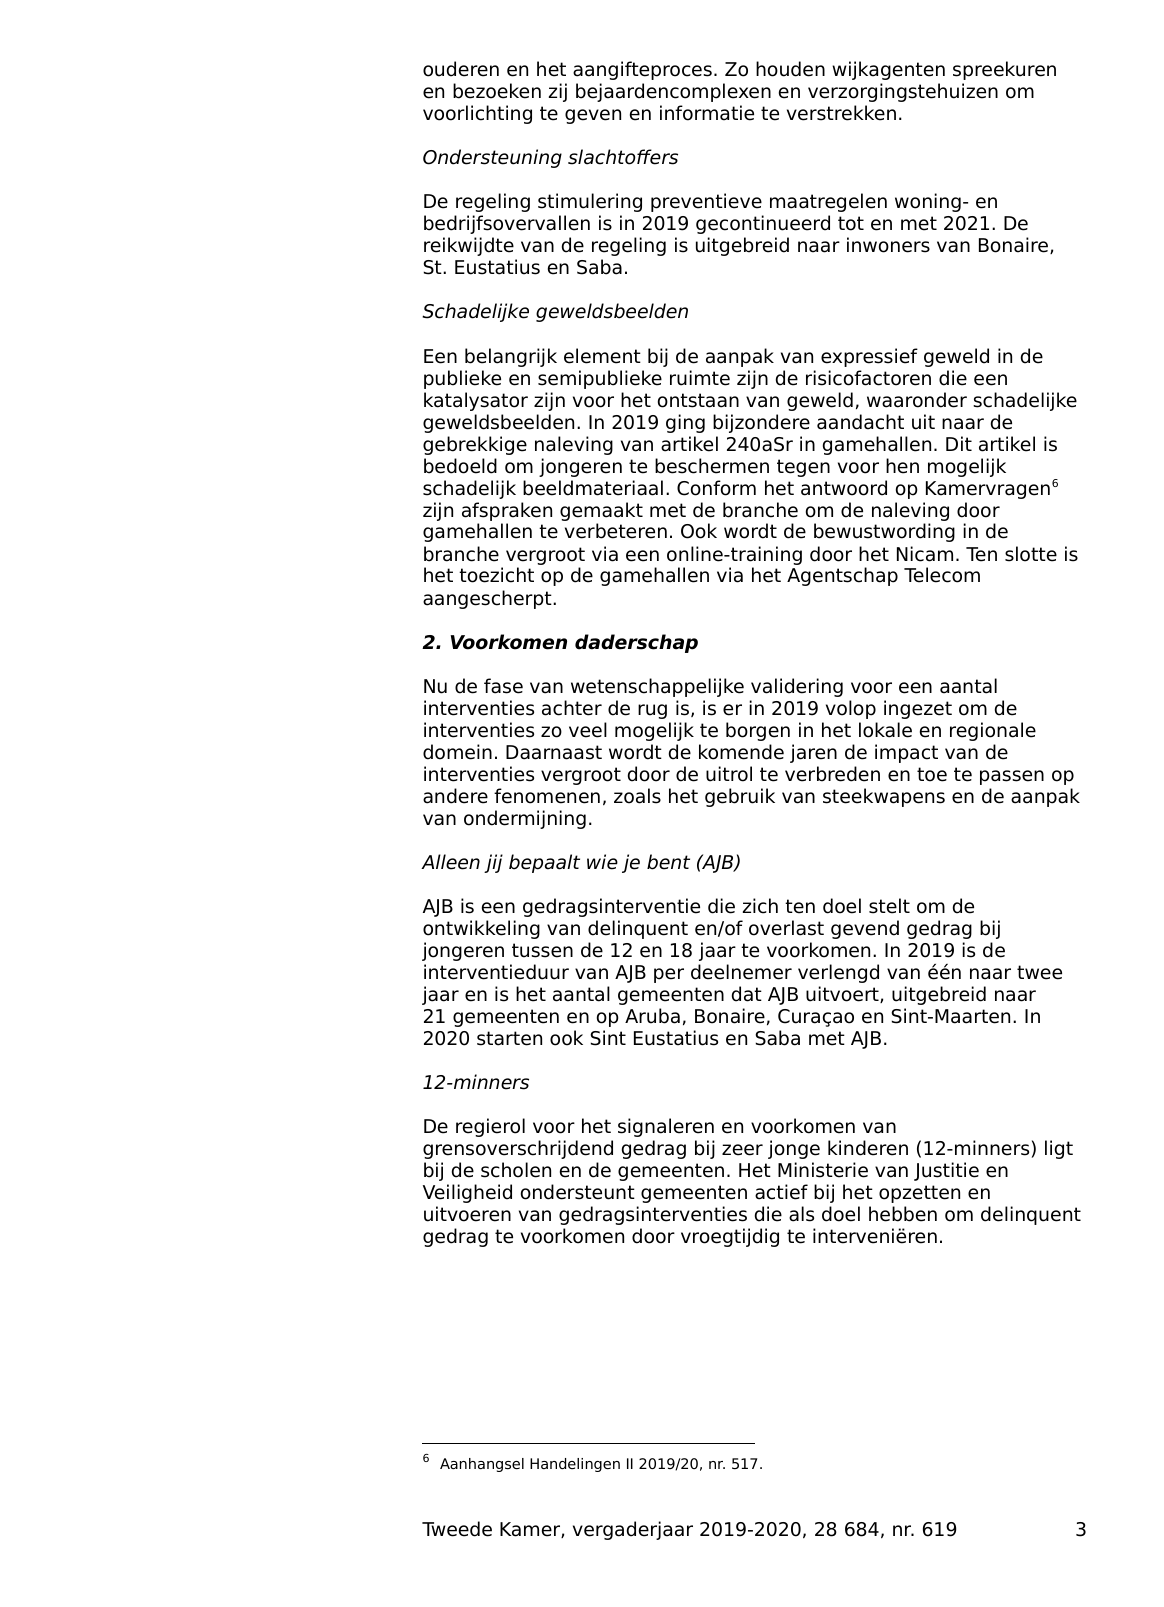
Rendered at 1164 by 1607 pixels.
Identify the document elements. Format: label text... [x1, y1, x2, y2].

subtitle Schadelijke geweldsbeelden [422, 301, 1087, 323]
subtitle 2. Voorkomen daderschap [422, 632, 1087, 653]
subtitle Alleen jij bepaalt wie je bent (AJB) [422, 852, 1087, 874]
text De regeling stimulering preventieve maatregelen woning- en bedrijfsovervallen is in 2019 gecontinueerd tot en met 2021. De reikwijdte van de regeling is uitgebreid naar inwoners van Bonaire, St. Eustatius en Saba. [422, 191, 1087, 279]
text De regierol voor het signaleren en voorkomen van grensoverschrijdend gedrag bij zeer jonge kinderen (12-minners) ligt bij de scholen en de gemeenten. Het Ministerie van Justitie en Veiligheid ondersteunt gemeenten actief bij het opzetten en uitvoeren van gedragsinterventies die als doel hebben om delinquent gedrag te voorkomen door vroegtijdig te interveniëren. [422, 1116, 1087, 1248]
text Aanhangsel Handelingen II 2019/20, nr. 517. [422, 1452, 1087, 1474]
text AJB is een gedragsinterventie die zich ten doel stelt om de ontwikkeling van delinquent en/of overlast gevend gedrag bij jongeren tussen de 12 en 18 jaar te voorkomen. In 2019 is de interventieduur van AJB per deelnemer verlengd van één naar twee jaar en is het aantal gemeenten dat AJB uitvoert, uitgebreid naar 21 gemeenten en op Aruba, Bonaire, Curaçao en Sint-Maarten. In 2020 starten ook Sint Eustatius en Saba met AJB. [422, 896, 1087, 1050]
subtitle 12-minners [422, 1072, 1087, 1094]
text ouderen en het aangifteproces. Zo houden wijkagenten spreekuren en bezoeken zij bejaardencomplexen en verzorgingstehuizen om voorlichting te geven en informatie te verstrekken. [422, 59, 1087, 125]
text Nu de fase van wetenschappelijke validering voor een aantal interventies achter de rug is, is er in 2019 volop ingezet om de interventies zo veel mogelijk te borgen in het lokale en regionale domein. Daarnaast wordt de komende jaren de impact van de interventies vergroot door de uitrol te verbreden en toe te passen op andere fenomenen, zoals het gebruik van steekwapens en de aanpak van ondermijning. [422, 676, 1087, 829]
subtitle Ondersteuning slachtoffers [422, 147, 1087, 169]
text Een belangrijk element bij de aanpak van expressief geweld in de publieke en semipublieke ruimte zijn de risicofactoren die een katalysator zijn voor het ontstaan van geweld, waaronder schadelijke geweldsbeelden. In 2019 ging bijzondere aandacht uit naar de gebrekkige naleving van artikel 240aSr in gamehallen. Dit artikel is bedoeld om jongeren te beschermen tegen voor hen mogelijk schadelijk beeldmateriaal. Conform het antwoord op Kamervragen zijn afspraken gemaakt met de branche om de naleving door gamehallen te verbeteren. Ook wordt de bewustwording in de branche vergroot via een online-training door het Nicam. Ten slotte is het toezicht op de gamehallen via het Agentschap Telecom aangescherpt. [422, 346, 1087, 609]
